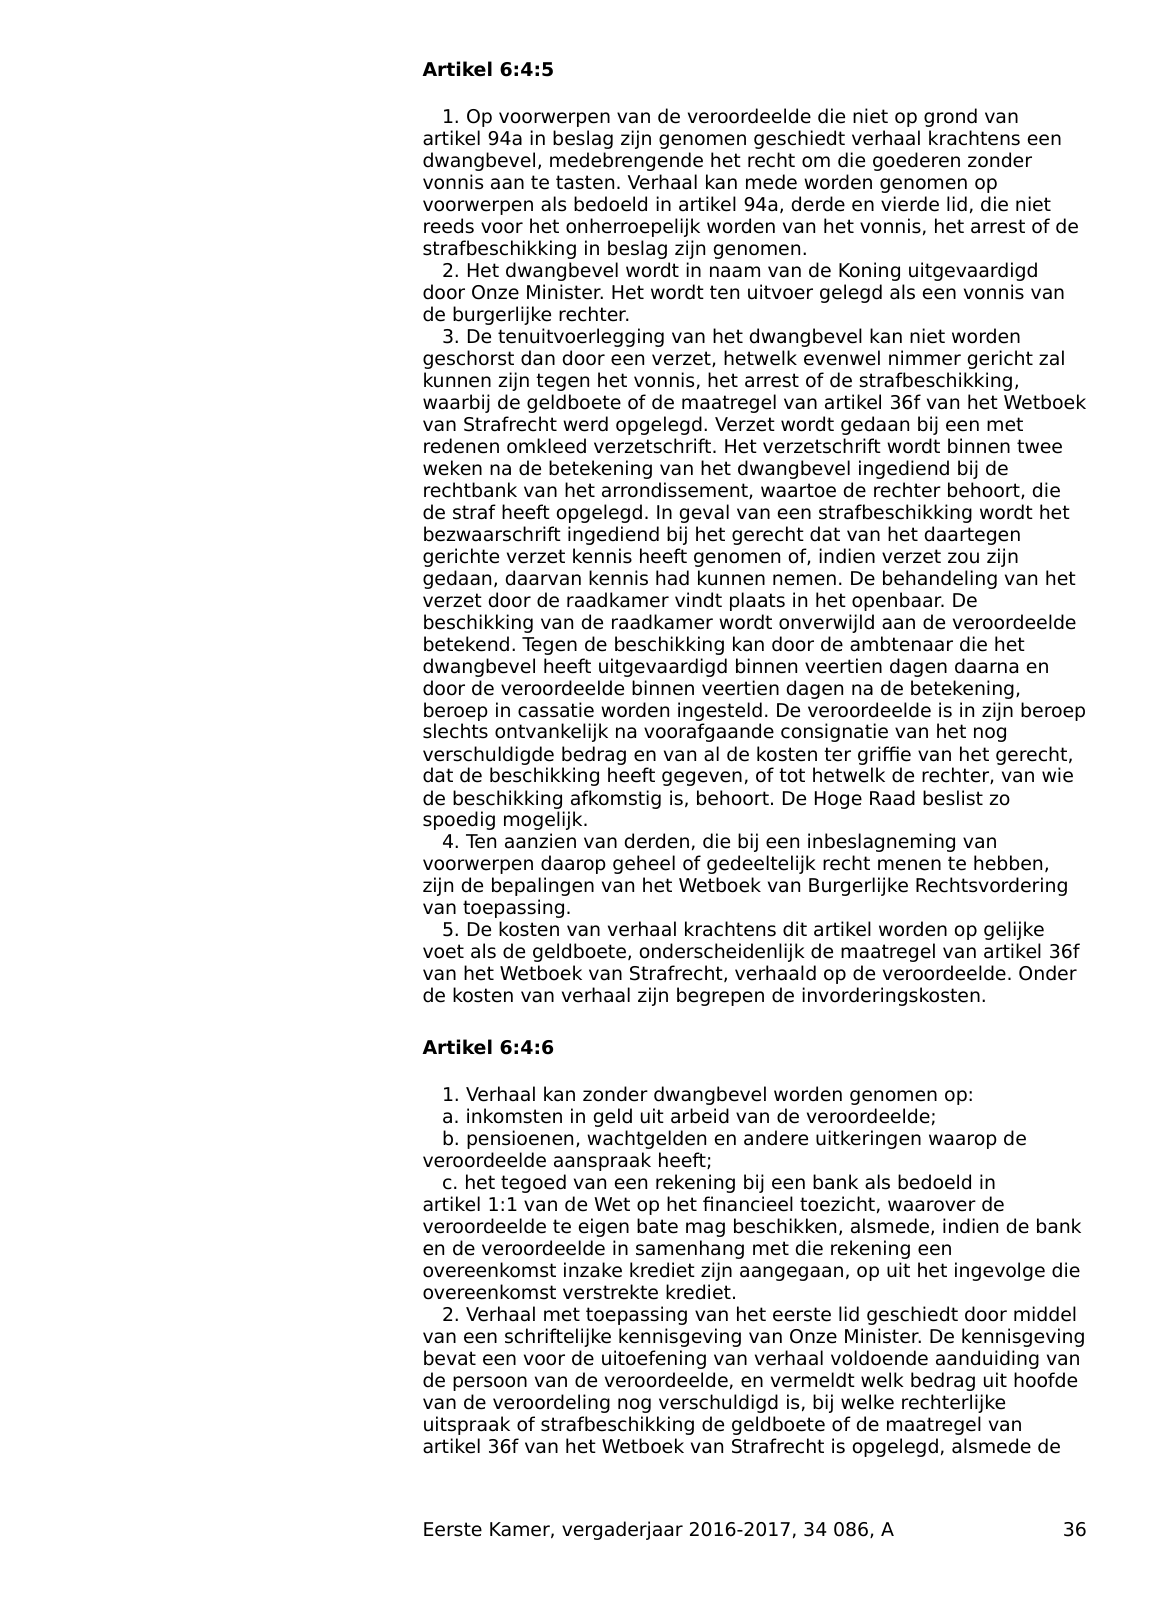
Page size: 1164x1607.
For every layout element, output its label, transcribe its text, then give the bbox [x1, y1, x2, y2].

text 3. De tenuitvoerlegging van het dwangbevel kan niet worden geschorst dan door een verzet, hetwelk evenwel nimmer gericht zal kunnen zijn tegen het vonnis, het arrest of de strafbeschikking, waarbij de geldboete of de maatregel van artikel 36f van het Wetboek van Strafrecht werd opgelegd. Verzet wordt gedaan bij een met redenen omkleed verzetschrift. Het verzetschrift wordt binnen twee weken na de betekening van het dwangbevel ingediend bij de rechtbank van het arrondissement, waartoe de rechter behoort, die de straf heeft opgelegd. In geval van een strafbeschikking wordt het bezwaarschrift ingediend bij het gerecht dat van het daartegen gerichte verzet kennis heeft genomen of, indien verzet zou zijn gedaan, daarvan kennis had kunnen nemen. De behandeling van het verzet door de raadkamer vindt plaats in het openbaar. De beschikking van de raadkamer wordt onverwijld aan de veroordeelde betekend. Tegen de beschikking kan door de ambtenaar die het dwangbevel heeft uitgevaardigd binnen veertien dagen daarna en door de veroordeelde binnen veertien dagen na de betekening, beroep in cassatie worden ingesteld. De veroordeelde is in zijn beroep slechts ontvankelijk na voorafgaande consignatie van het nog verschuldigde bedrag en van al de kosten ter griffie van het gerecht, dat de beschikking heeft gegeven, of tot hetwelk de rechter, van wie de beschikking afkomstig is, behoort. De Hoge Raad beslist zo spoedig mogelijk. [422, 326, 1087, 831]
text 1. Verhaal kan zonder dwangbevel worden genomen op: [422, 1084, 1087, 1106]
text 5. De kosten van verhaal krachtens dit artikel worden op gelijke voet als de geldboete, onderscheidenlijk de maatregel van artikel 36f van het Wetboek van Strafrecht, verhaald op de veroordeelde. Onder de kosten van verhaal zijn begrepen de invorderingskosten. [422, 919, 1087, 1007]
text a. inkomsten in geld uit arbeid van de veroordeelde; [422, 1106, 1087, 1128]
text 4. Ten aanzien van derden, die bij een inbeslagneming van voorwerpen daarop geheel of gedeeltelijk recht menen te hebben, zijn de bepalingen van het Wetboek van Burgerlijke Rechtsvordering van toepassing. [422, 831, 1087, 919]
subtitle Artikel 6:4:5 [422, 59, 1087, 81]
text b. pensioenen, wachtgelden en andere uitkeringen waarop de veroordeelde aanspraak heeft; [422, 1128, 1087, 1172]
text c. het tegoed van een rekening bij een bank als bedoeld in artikel 1:1 van de Wet op het financieel toezicht, waarover de veroordeelde te eigen bate mag beschikken, alsmede, indien de bank en de veroordeelde in samenhang met die rekening een overeenkomst inzake krediet zijn aangegaan, op uit het ingevolge die overeenkomst verstrekte krediet. [422, 1172, 1087, 1304]
subtitle Artikel 6:4:6 [422, 1037, 1087, 1059]
text 2. Verhaal met toepassing van het eerste lid geschiedt door middel van een schriftelijke kennisgeving van Onze Minister. De kennisgeving bevat een voor de uitoefening van verhaal voldoende aanduiding van de persoon van de veroordeelde, en vermeldt welk bedrag uit hoofde van de veroordeling nog verschuldigd is, bij welke rechterlijke uitspraak of strafbeschikking de geldboete of de maatregel van artikel 36f van het Wetboek van Strafrecht is opgelegd, alsmede de [422, 1304, 1087, 1458]
text 1. Op voorwerpen van de veroordeelde die niet op grond van artikel 94a in beslag zijn genomen geschiedt verhaal krachtens een dwangbevel, medebrengende het recht om die goederen zonder vonnis aan te tasten. Verhaal kan mede worden genomen op voorwerpen als bedoeld in artikel 94a, derde en vierde lid, die niet reeds voor het onherroepelijk worden van het vonnis, het arrest of de strafbeschikking in beslag zijn genomen. [422, 106, 1087, 260]
text 2. Het dwangbevel wordt in naam van de Koning uitgevaardigd door Onze Minister. Het wordt ten uitvoer gelegd als een vonnis van de burgerlijke rechter. [422, 260, 1087, 326]
